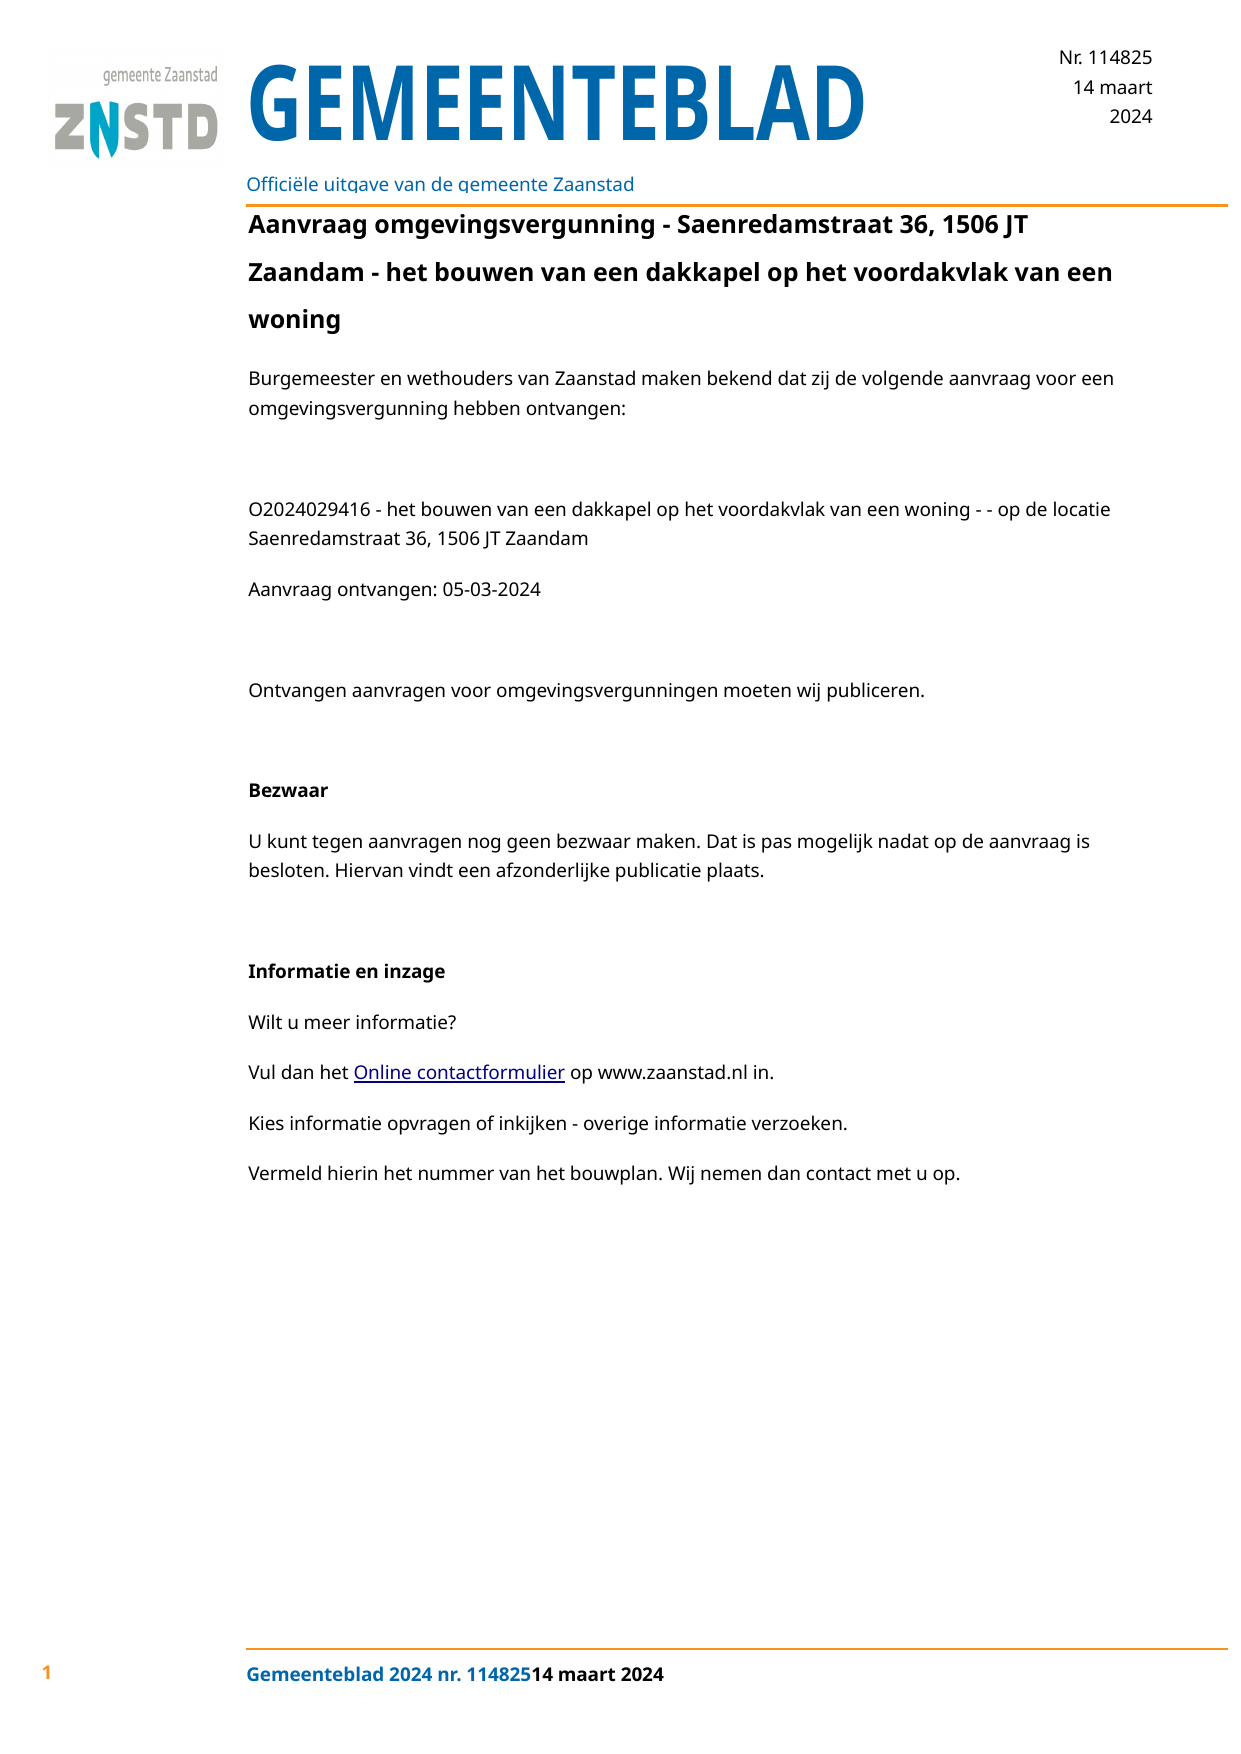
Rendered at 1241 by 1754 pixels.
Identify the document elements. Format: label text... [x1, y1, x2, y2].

text U kunt tegen aanvragen nog geen bezwaar maken. Dat is pas mogelijk nadat op de aanvraag is besloten. Hiervan vindt een afzonderlijke publicatie plaats. [248, 828, 1152, 883]
text Informatie en inzage [248, 958, 1152, 984]
text O2024029416 - het bouwen van een dakkapel op het voordakvlak van een woning - - op de locatie Saenredamstraat 36, 1506 JT Zaandam [248, 496, 1152, 551]
text Bezwaar [248, 778, 1152, 803]
text Vermeld hierin het nummer van het bouwplan. Wij nemen dan contact met u op. [248, 1160, 1152, 1186]
picture [41, 47, 231, 172]
text Aanvraag ontvangen: 05-03-2024 [248, 576, 1152, 602]
text Burgemeester en wethouders van Zaanstad maken bekend dat zij de volgende aanvraag voor een omgevingsvergunning hebben ontvangen: [248, 366, 1152, 421]
text Aanvraag omgevingsvergunning - Saenredamstraat 36, 1506 JT Zaandam - het bouwen van een dakkapel op het voordakvlak van een woning [248, 207, 1152, 336]
text Kies informatie opvragen of inkijken - overige informatie verzoeken. [248, 1110, 1152, 1135]
text Wilt u meer informatie? [248, 1009, 1152, 1034]
text Ontvangen aanvragen voor omgevingsvergunningen moeten wij publiceren. [248, 677, 1152, 702]
text Vul dan het Online contactformulier op www.zaanstad.nl in. [248, 1059, 1152, 1085]
